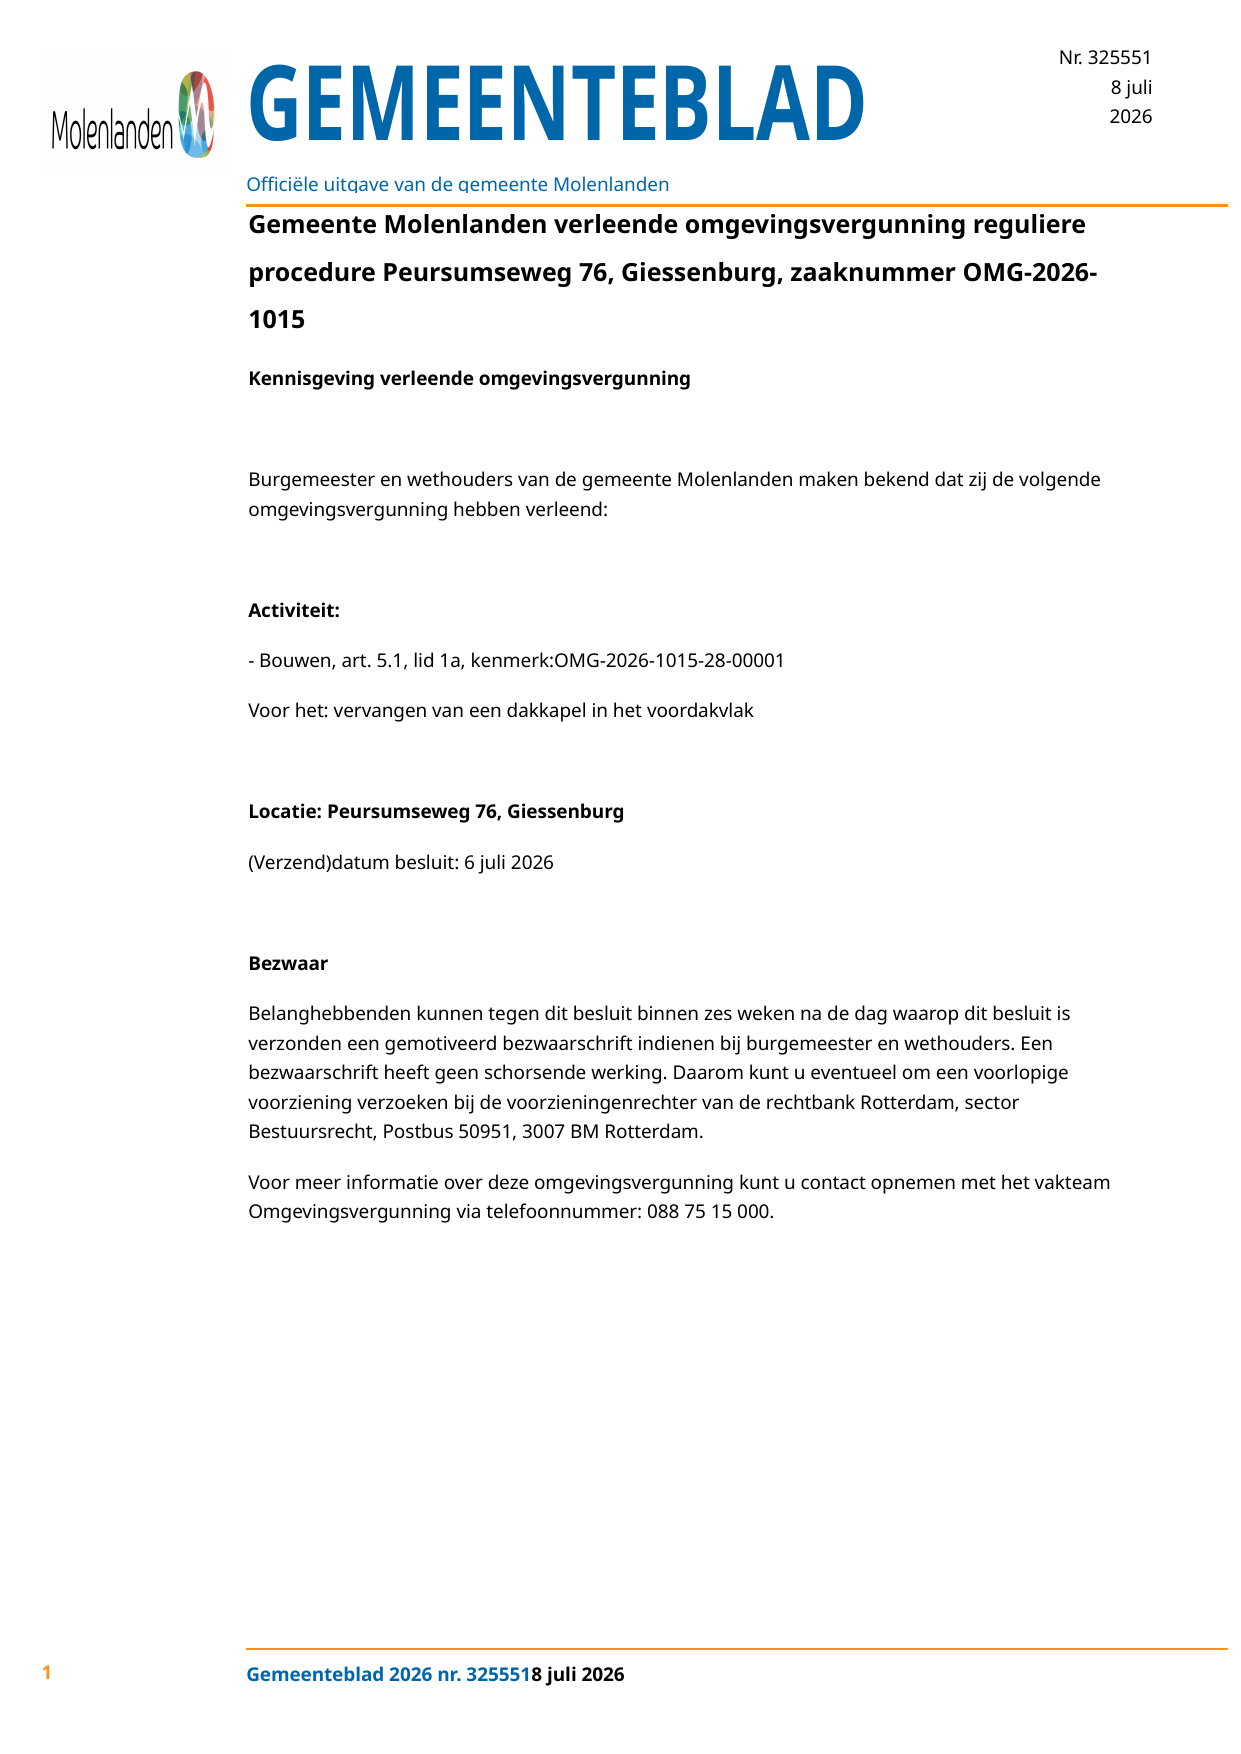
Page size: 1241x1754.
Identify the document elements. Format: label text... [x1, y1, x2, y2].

text (Verzend)datum besluit: 6 juli 2026 [248, 849, 1152, 874]
text Activiteit: [248, 597, 1152, 622]
text Belanghebbenden kunnen tegen dit besluit binnen zes weken na de dag waarop dit besluit is verzonden een gemotiveerd bezwaarschrift indienen bij burgemeester en wethouders. Een bezwaarschrift heeft geen schorsende werking. Daarom kunt u eventueel om een voorlopige voorziening verzoeken bij de voorzieningenrechter van de rechtbank Rotterdam, sector Bestuursrecht, Postbus 50951, 3007 BM Rotterdam. [248, 1000, 1152, 1144]
text Bezwaar [248, 950, 1152, 975]
text Voor het: vervangen van een dakkapel in het voordakvlak [248, 698, 1152, 723]
text - Bouwen, art. 5.1, lid 1a, kenmerk:OMG-2026-1015-28-00001 [248, 647, 1152, 673]
text Gemeente Molenlanden verleende omgevingsvergunning reguliere procedure Peursumseweg 76, Giessenburg, zaaknummer OMG-2026-1015 [248, 207, 1152, 336]
picture [41, 47, 231, 172]
text Voor meer informatie over deze omgevingsvergunning kunt u contact opnemen met het vakteam Omgevingsvergunning via telefoonnummer: 088 75 15 000. [248, 1169, 1152, 1224]
text Kennisgeving verleende omgevingsvergunning [248, 366, 1152, 391]
text Locatie: Peursumseweg 76, Giessenburg [248, 798, 1152, 824]
text Burgemeester en wethouders van de gemeente Molenlanden maken bekend dat zij de volgende omgevingsvergunning hebben verleend: [248, 466, 1152, 522]
